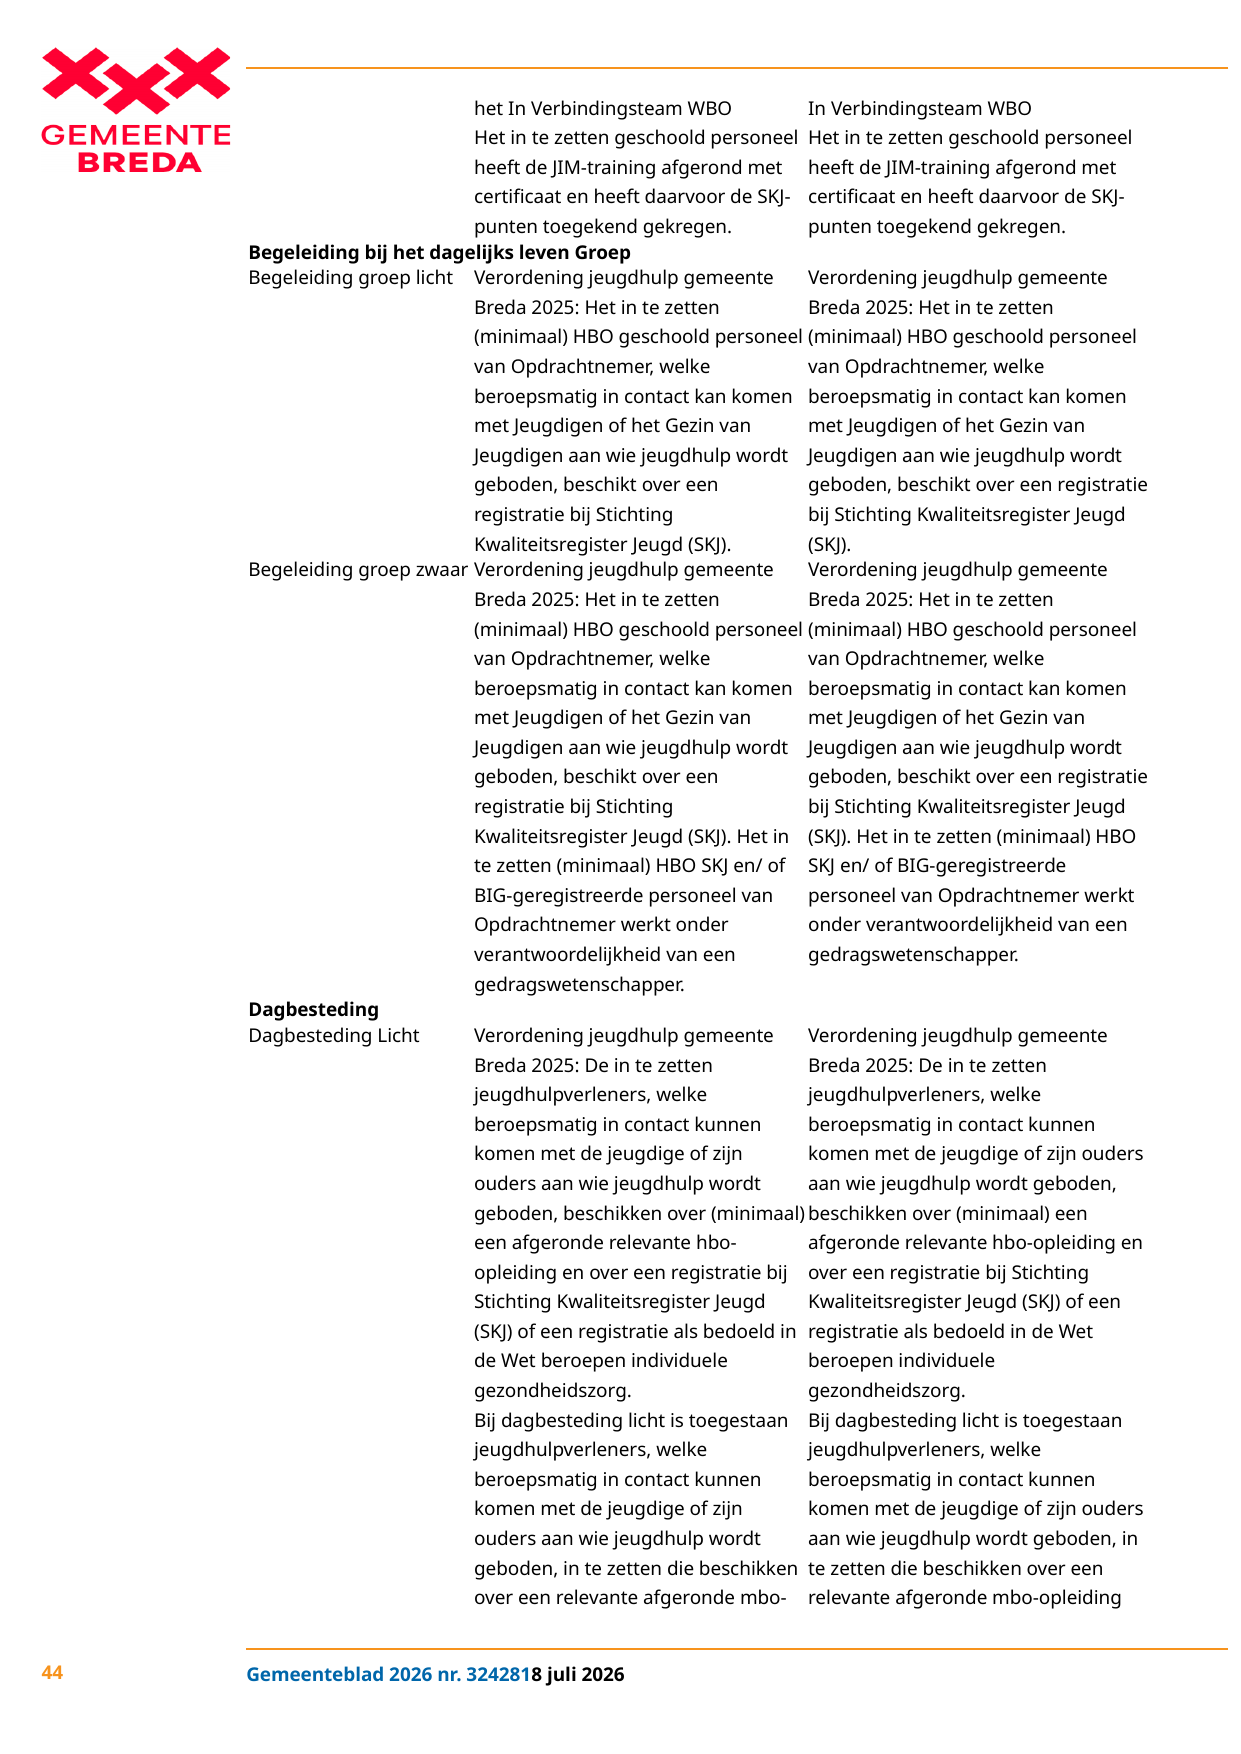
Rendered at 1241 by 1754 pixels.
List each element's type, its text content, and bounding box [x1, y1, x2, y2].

picture [41, 47, 231, 172]
table_cell [808, 996, 1152, 1022]
table_cell In Verbindingsteam WBO Het in te zetten geschoold personeel heeft de JIM-training afgerond met certificaat en heeft daarvoor de SKJ-punten toegekend gekregen. [808, 95, 1152, 239]
table_cell Begeleiding bij het dagelijks leven Groep [248, 239, 808, 264]
table_cell Verordening jeugdhulp gemeente Breda 2025: De in te zetten jeugdhulpverleners, welke beroepsmatig in contact kunnen komen met de jeugdige of zijn ouders aan wie jeugdhulp wordt geboden, beschikken over (minimaal) een afgeronde relevante hbo-opleiding en over een registratie bij Stichting Kwaliteitsregister Jeugd (SKJ) of een registratie als bedoeld in de Wet beroepen individuele gezondheidszorg. Bij dagbesteding licht is toegestaan jeugdhulpverleners, welke beroepsmatig in contact kunnen komen met de jeugdige of zijn ouders aan wie jeugdhulp wordt geboden, in te zetten die beschikken over een relevante afgeronde mbo- [474, 1022, 808, 1610]
table_cell Verordening jeugdhulp gemeente Breda 2025: Het in te zetten (minimaal) HBO geschoold personeel van Opdrachtnemer, welke beroepsmatig in contact kan komen met Jeugdigen of het Gezin van Jeugdigen aan wie jeugdhulp wordt geboden, beschikt over een registratie bij Stichting Kwaliteitsregister Jeugd (SKJ). Het in te zetten (minimaal) HBO SKJ en/ of BIG-geregistreerde personeel van Opdrachtnemer werkt onder verantwoordelijkheid van een gedragswetenschapper. [808, 557, 1152, 996]
table_cell het In Verbindingsteam WBO Het in te zetten geschoold personeel heeft de JIM-training afgerond met certificaat en heeft daarvoor de SKJ-punten toegekend gekregen. [474, 95, 808, 239]
table_cell Dagbesteding [248, 996, 808, 1022]
table_cell Begeleiding groep licht [248, 265, 474, 557]
table_cell Verordening jeugdhulp gemeente Breda 2025: Het in te zetten (minimaal) HBO geschoold personeel van Opdrachtnemer, welke beroepsmatig in contact kan komen met Jeugdigen of het Gezin van Jeugdigen aan wie jeugdhulp wordt geboden, beschikt over een registratie bij Stichting Kwaliteitsregister Jeugd (SKJ). Het in te zetten (minimaal) HBO SKJ en/ of BIG-geregistreerde personeel van Opdrachtnemer werkt onder verantwoordelijkheid van een gedragswetenschapper. [474, 557, 808, 996]
table_cell Verordening jeugdhulp gemeente Breda 2025: De in te zetten jeugdhulpverleners, welke beroepsmatig in contact kunnen komen met de jeugdige of zijn ouders aan wie jeugdhulp wordt geboden, beschikken over (minimaal) een afgeronde relevante hbo-opleiding en over een registratie bij Stichting Kwaliteitsregister Jeugd (SKJ) of een registratie als bedoeld in de Wet beroepen individuele gezondheidszorg. Bij dagbesteding licht is toegestaan jeugdhulpverleners, welke beroepsmatig in contact kunnen komen met de jeugdige of zijn ouders aan wie jeugdhulp wordt geboden, in te zetten die beschikken over een relevante afgeronde mbo-opleiding [808, 1022, 1152, 1610]
table_cell Verordening jeugdhulp gemeente Breda 2025: Het in te zetten (minimaal) HBO geschoold personeel van Opdrachtnemer, welke beroepsmatig in contact kan komen met Jeugdigen of het Gezin van Jeugdigen aan wie jeugdhulp wordt geboden, beschikt over een registratie bij Stichting Kwaliteitsregister Jeugd (SKJ). [808, 265, 1152, 557]
table_cell Begeleiding groep zwaar [248, 557, 474, 996]
table_cell [808, 239, 1152, 264]
table_cell [248, 95, 474, 239]
table_cell Verordening jeugdhulp gemeente Breda 2025: Het in te zetten (minimaal) HBO geschoold personeel van Opdrachtnemer, welke beroepsmatig in contact kan komen met Jeugdigen of het Gezin van Jeugdigen aan wie jeugdhulp wordt geboden, beschikt over een registratie bij Stichting Kwaliteitsregister Jeugd (SKJ). [474, 265, 808, 557]
table_cell Dagbesteding Licht [248, 1022, 474, 1610]
